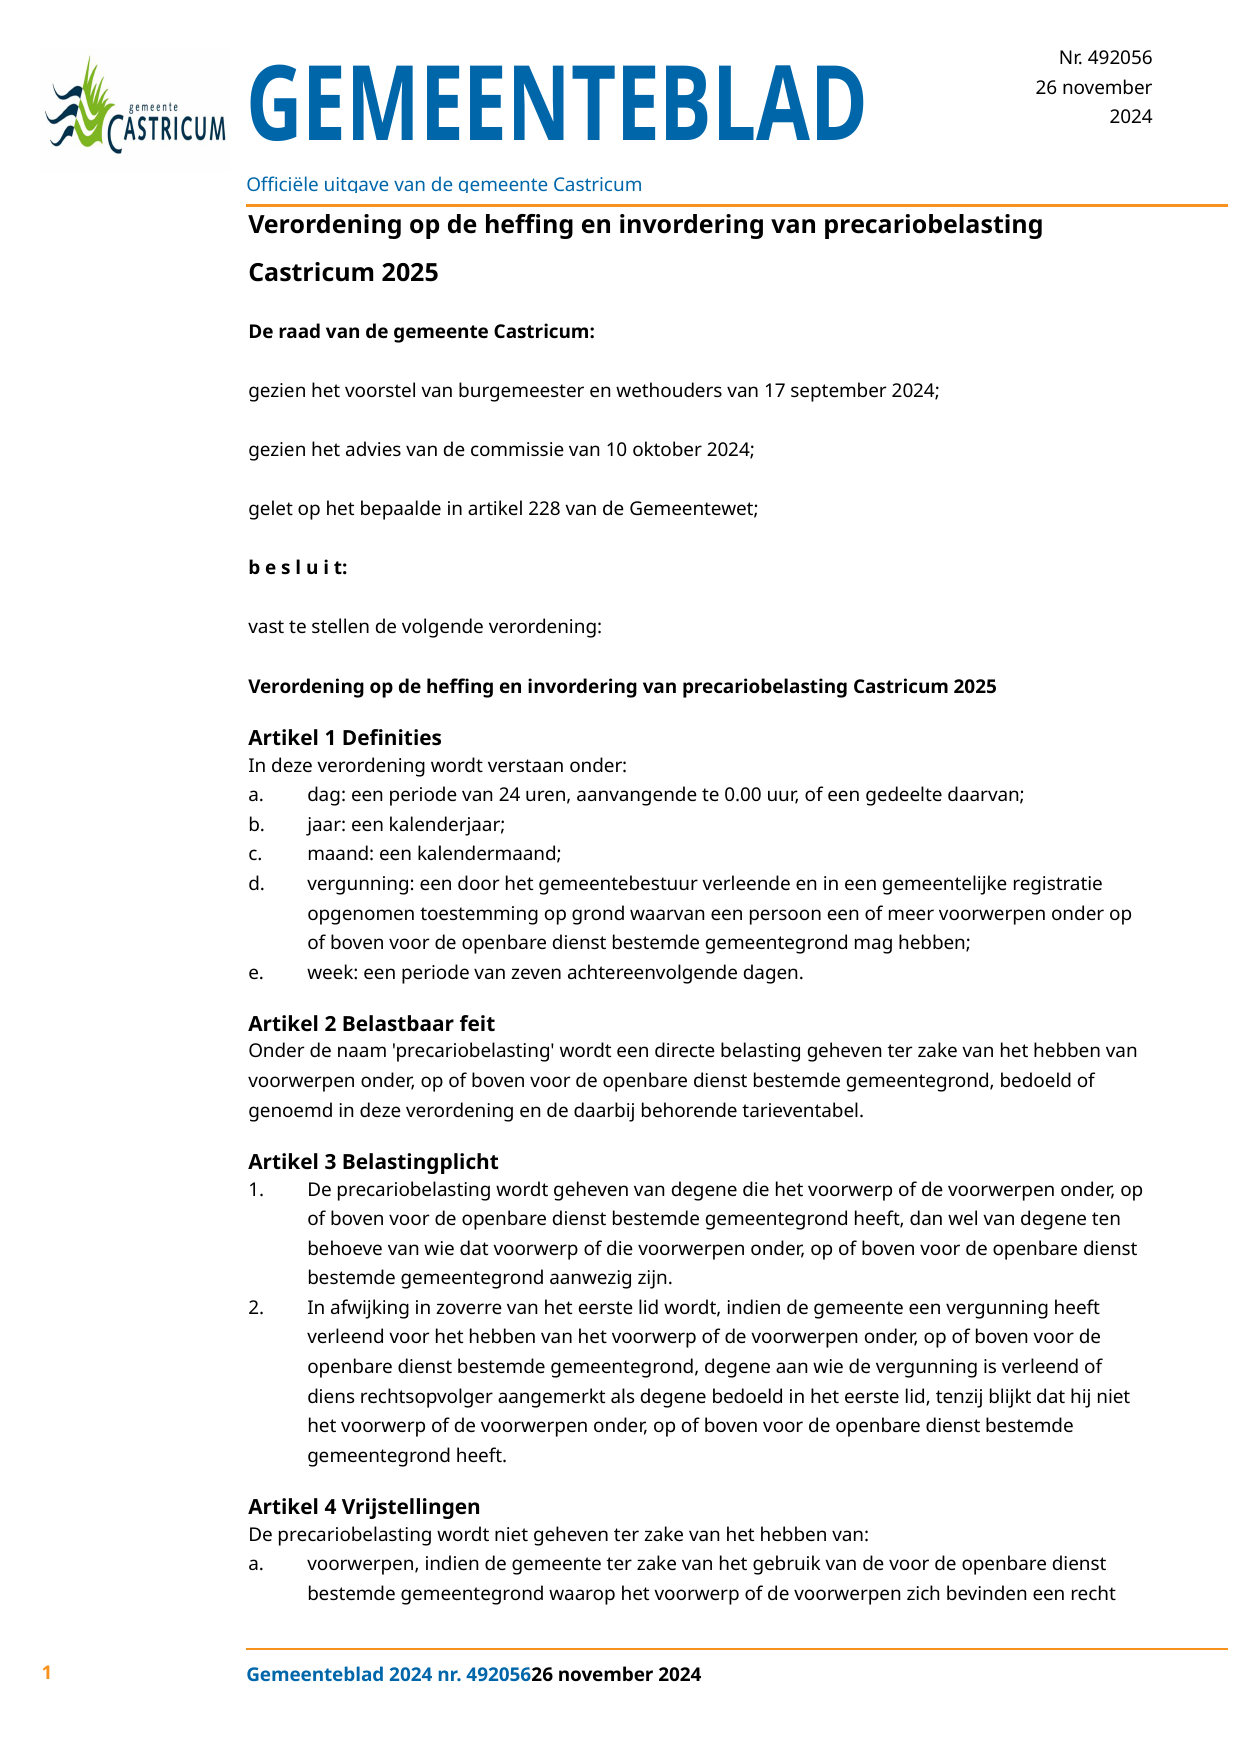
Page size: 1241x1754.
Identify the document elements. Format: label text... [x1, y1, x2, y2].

list voorwerpen, indien de gemeente ter zake van het gebruik van de voor de openbare dienst bestemde gemeentegrond waarop het voorwerp of de voorwerpen zich bevinden een recht [248, 1550, 1152, 1606]
list jaar: een kalenderjaar; [248, 811, 1152, 837]
list De precariobelasting wordt geheven van degene die het voorwerp of de voorwerpen onder, op of boven voor de openbare dienst bestemde gemeentegrond heeft, dan wel van degene ten behoeve van wie dat voorwerp of die voorwerpen onder, op of boven voor de openbare dienst bestemde gemeentegrond aanwezig zijn. [248, 1176, 1152, 1290]
text De precariobelasting wordt niet geheven ter zake van het hebben van: [248, 1521, 1152, 1547]
text Artikel 1 Definities [248, 723, 1152, 752]
text vast te stellen de volgende verordening: [248, 614, 1152, 639]
text Verordening op de heffing en invordering van precariobelasting Castricum 2025 [248, 673, 1152, 699]
text De raad van de gemeente Castricum: [248, 318, 1152, 344]
text gezien het voorstel van burgemeester en wethouders van 17 september 2024; [248, 377, 1152, 403]
text b e s l u i t: [248, 554, 1152, 580]
picture [41, 47, 231, 172]
list maand: een kalendermaand; [248, 841, 1152, 866]
text Verordening op de heffing en invordering van precariobelasting Castricum 2025 [248, 207, 1152, 288]
text Artikel 2 Belastbaar feit [248, 1009, 1152, 1038]
list week: een periode van zeven achtereenvolgende dagen. [248, 959, 1152, 984]
text Artikel 3 Belastingplicht [248, 1147, 1152, 1176]
text gezien het advies van de commissie van 10 oktober 2024; [248, 436, 1152, 462]
list In afwijking in zoverre van het eerste lid wordt, indien de gemeente een vergunning heeft verleend voor het hebben van het voorwerp of de voorwerpen onder, op of boven voor de openbare dienst bestemde gemeentegrond, degene aan wie de vergunning is verleend of diens rechtsopvolger aangemerkt als degene bedoeld in het eerste lid, tenzij blijkt dat hij niet het voorwerp of de voorwerpen onder, op of boven voor de openbare dienst bestemde gemeentegrond heeft. [248, 1294, 1152, 1468]
text Artikel 4 Vrijstellingen [248, 1492, 1152, 1521]
list vergunning: een door het gemeentebestuur verleende en in een gemeentelijke registratie opgenomen toestemming op grond waarvan een persoon een of meer voorwerpen onder op of boven voor de openbare dienst bestemde gemeentegrond mag hebben; [248, 870, 1152, 955]
list dag: een periode van 24 uren, aanvangende te 0.00 uur, of een gedeelte daarvan; [248, 781, 1152, 807]
text Onder de naam 'precariobelasting' wordt een directe belasting geheven ter zake van het hebben van voorwerpen onder, op of boven voor de openbare dienst bestemde gemeentegrond, bedoeld of genoemd in deze verordening en de daarbij behorende tarieventabel. [248, 1038, 1152, 1123]
text gelet op het bepaalde in artikel 228 van de Gemeentewet; [248, 495, 1152, 521]
text In deze verordening wordt verstaan onder: [248, 752, 1152, 777]
